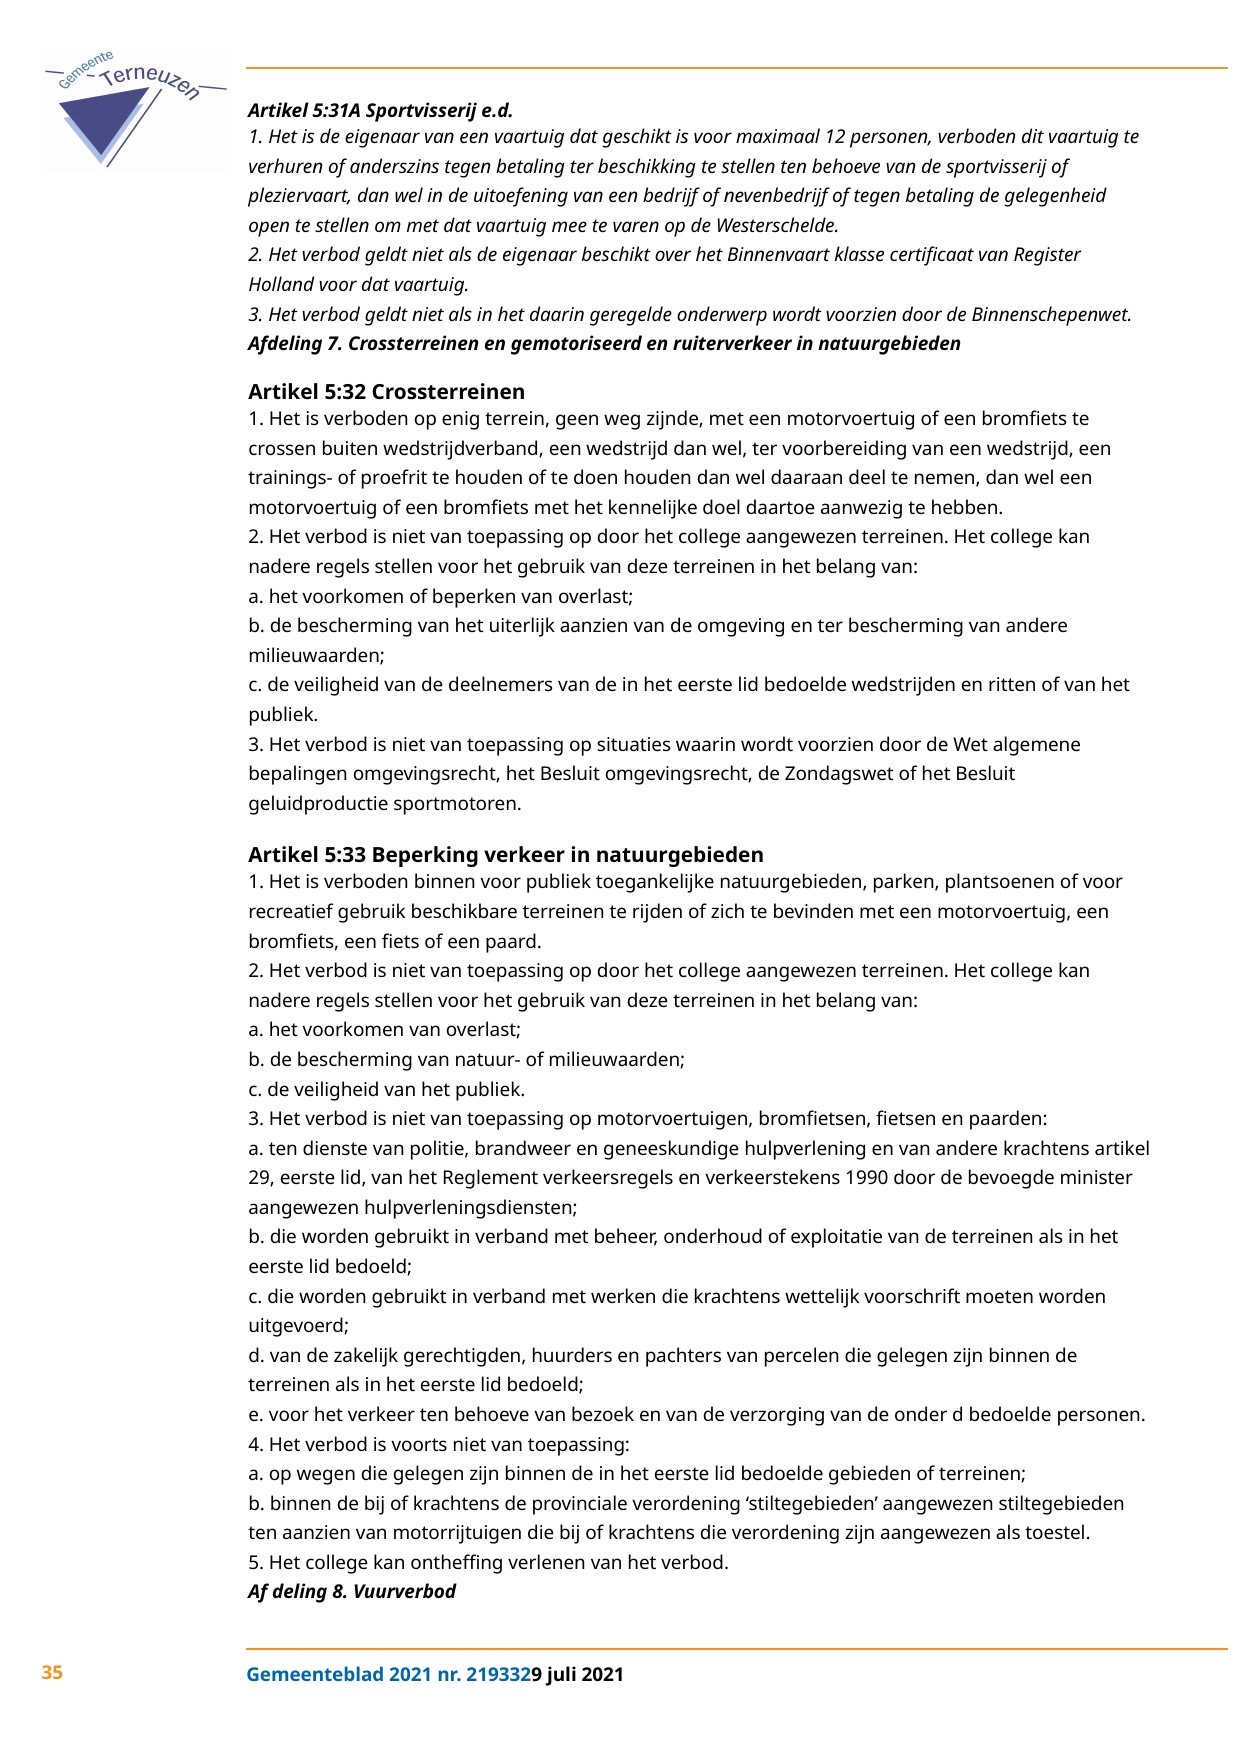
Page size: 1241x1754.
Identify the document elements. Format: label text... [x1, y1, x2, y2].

text a. ten dienste van politie, brandweer en geneeskundige hulpverlening en van andere krachtens artikel 29, eerste lid, van het Reglement verkeersregels en verkeerstekens 1990 door de bevoegde minister aangewezen hulpverleningsdiensten; [248, 1135, 1152, 1220]
text 2. Het verbod is niet van toepassing op door het college aangewezen terreinen. Het college kan nadere regels stellen voor het gebruik van deze terreinen in het belang van: [248, 524, 1152, 579]
text c. de veiligheid van het publiek. [248, 1076, 1152, 1102]
text 3. Het verbod is niet van toepassing op situaties waarin wordt voorzien door de Wet algemene bepalingen omgevingsrecht, het Besluit omgevingsrecht, de Zondagswet of het Besluit geluidproductie sportmotoren. [248, 731, 1152, 816]
picture [41, 47, 231, 172]
text Afdeling 7. Crossterreinen en gemotoriseerd en ruiterverkeer in natuurgebieden [248, 330, 1152, 356]
text c. de veiligheid van de deelnemers van de in het eerste lid bedoelde wedstrijden en ritten of van het publiek. [248, 672, 1152, 727]
text 1. Het is de eigenaar van een vaartuig dat geschikt is voor maximaal 12 personen, verboden dit vaartuig te verhuren of anderszins tegen betaling ter beschikking te stellen ten behoeve van de sportvisserij of pleziervaart, dan wel in de uitoefening van een bedrijf of nevenbedrijf of tegen betaling de gelegenheid open te stellen om met dat vaartuig mee te varen op de Westerschelde. [248, 123, 1152, 238]
text 2. Het verbod geldt niet als de eigenaar beschikt over het Binnenvaart klasse certificaat van Register Holland voor dat vaartuig. [248, 242, 1152, 297]
text 1. Het is verboden op enig terrein, geen weg zijnde, met een motorvoertuig of een bromfiets te crossen buiten wedstrijdverband, een wedstrijd dan wel, ter voorbereiding van een wedstrijd, een trainings- of proefrit te houden of te doen houden dan wel daaraan deel te nemen, dan wel een motorvoertuig of een bromfiets met het kennelijke doel daartoe aanwezig te hebben. [248, 405, 1152, 520]
text a. het voorkomen van overlast; [248, 1017, 1152, 1042]
text e. voor het verkeer ten behoeve van bezoek en van de verzorging van de onder d bedoelde personen. [248, 1401, 1152, 1427]
text b. de bescherming van het uiterlijk aanzien van de omgeving en ter bescherming van andere milieuwaarden; [248, 612, 1152, 668]
text 1. Het is verboden binnen voor publiek toegankelijke natuurgebieden, parken, plantsoenen of voor recreatief gebruik beschikbare terreinen te rijden of zich te bevinden met een motorvoertuig, een bromfiets, een fiets of een paard. [248, 869, 1152, 954]
text Artikel 5:33 Beperking verkeer in natuurgebieden [248, 840, 1152, 869]
text b. de bescherming van natuur- of milieuwaarden; [248, 1046, 1152, 1072]
text 2. Het verbod is niet van toepassing op door het college aangewezen terreinen. Het college kan nadere regels stellen voor het gebruik van deze terreinen in het belang van: [248, 957, 1152, 1013]
text b. die worden gebruikt in verband met beheer, onderhoud of exploitatie van de terreinen als in het eerste lid bedoeld; [248, 1224, 1152, 1279]
text 4. Het verbod is voorts niet van toepassing: [248, 1431, 1152, 1457]
text d. van de zakelijk gerechtigden, huurders en pachters van percelen die gelegen zijn binnen de terreinen als in het eerste lid bedoeld; [248, 1342, 1152, 1397]
text a. op wegen die gelegen zijn binnen de in het eerste lid bedoelde gebieden of terreinen; [248, 1460, 1152, 1486]
text 3. Het verbod is niet van toepassing op motorvoertuigen, bromfietsen, fietsen en paarden: [248, 1105, 1152, 1131]
text c. die worden gebruikt in verband met werken die krachtens wettelijk voorschrift moeten worden uitgevoerd; [248, 1283, 1152, 1338]
text Artikel 5:31A Sportvisserij e.d. [248, 95, 1152, 123]
text Af deling 8. Vuurverbod [248, 1579, 1152, 1604]
text a. het voorkomen of beperken van overlast; [248, 583, 1152, 608]
text b. binnen de bij of krachtens de provinciale verordening ‘stiltegebieden’ aangewezen stiltegebieden ten aanzien van motorrijtuigen die bij of krachtens die verordening zijn aangewezen als toestel. [248, 1490, 1152, 1545]
text 3. Het verbod geldt niet als in het daarin geregelde onderwerp wordt voorzien door de Binnenschepenwet. [248, 301, 1152, 326]
text Artikel 5:32 Crossterreinen [248, 377, 1152, 405]
text 5. Het college kan ontheffing verlenen van het verbod. [248, 1549, 1152, 1575]
